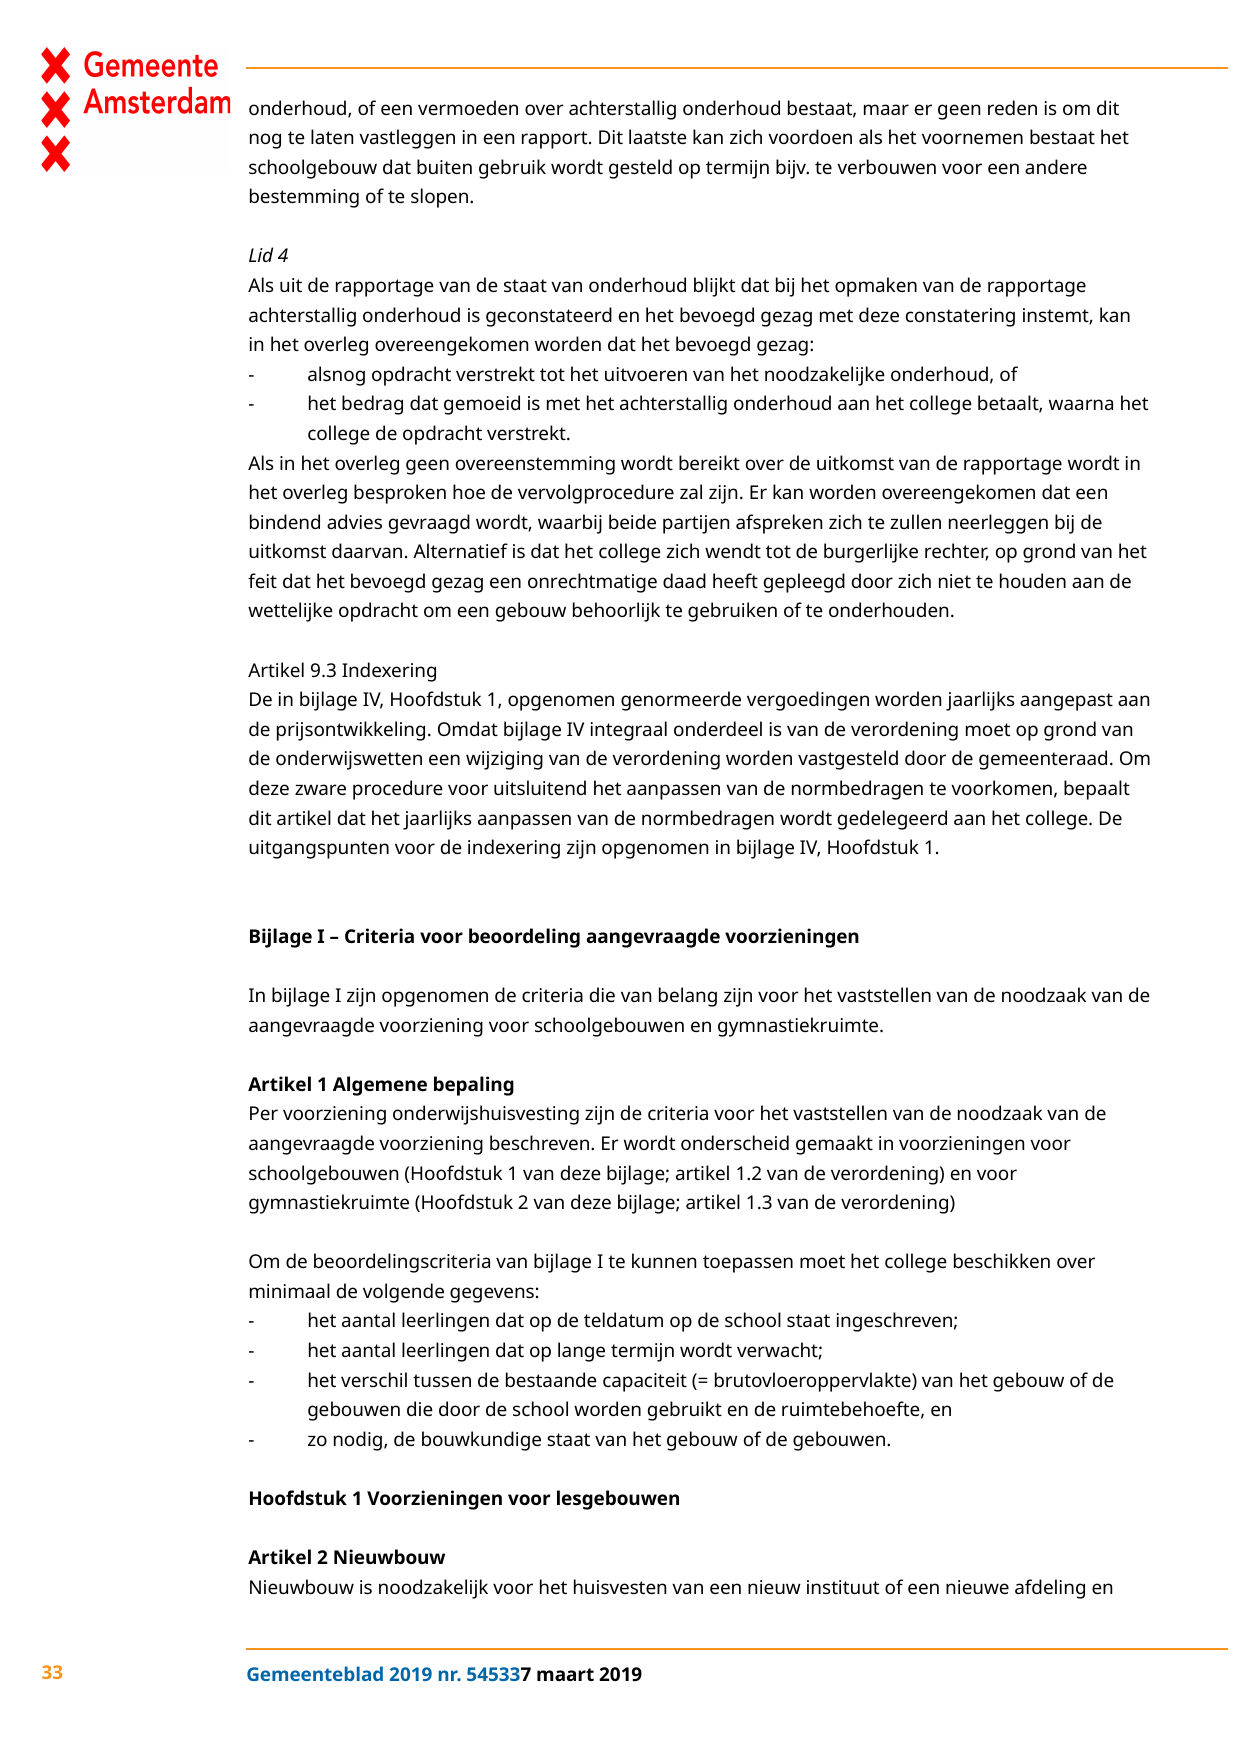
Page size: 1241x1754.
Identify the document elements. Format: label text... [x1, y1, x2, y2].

text De in bijlage IV, Hoofdstuk 1, opgenomen genormeerde vergoedingen worden jaarlijks aangepast aan de prijsontwikkeling. Omdat bijlage IV integraal onderdeel is van de verordening moet op grond van de onderwijswetten een wijziging van de verordening worden vastgesteld door de gemeenteraad. Om deze zware procedure voor uitsluitend het aanpassen van de normbedragen te voorkomen, bepaalt dit artikel dat het jaarlijks aanpassen van de normbedragen wordt gedelegeerd aan het college. De uitgangspunten voor de indexering zijn opgenomen in bijlage IV, Hoofdstuk 1. [248, 686, 1152, 860]
list het verschil tussen de bestaande capaciteit (= brutovloeroppervlakte) van het gebouw of de gebouwen die door de school worden gebruikt en de ruimtebehoefte, en [248, 1367, 1152, 1422]
text In bijlage I zijn opgenomen de criteria die van belang zijn voor het vaststellen van de noodzaak van de aangevraagde voorziening voor schoolgebouwen en gymnastiekruimte. [248, 982, 1152, 1038]
text Lid 4 [248, 243, 1152, 268]
text Om de beoordelingscriteria van bijlage I te kunnen toepassen moet het college beschikken over minimaal de volgende gegevens: [248, 1248, 1152, 1304]
picture [41, 47, 231, 172]
list alsnog opdracht verstrekt tot het uitvoeren van het noodzakelijke onderhoud, of [248, 361, 1152, 387]
text Artikel 9.3 Indexering [248, 657, 1152, 683]
text Als uit de rapportage van de staat van onderhoud blijkt dat bij het opmaken van de rapportage achterstallig onderhoud is geconstateerd en het bevoegd gezag met deze constatering instemt, kan in het overleg overeengekomen worden dat het bevoegd gezag: [248, 272, 1152, 357]
text Nieuwbouw is noodzakelijk voor het huisvesten van een nieuw instituut of een nieuwe afdeling en [248, 1574, 1152, 1600]
list het bedrag dat gemoeid is met het achterstallig onderhoud aan het college betaalt, waarna het college de opdracht verstrekt. [248, 391, 1152, 446]
text Hoofdstuk 1 Voorzieningen voor lesgebouwen [248, 1485, 1152, 1511]
list het aantal leerlingen dat op de teldatum op de school staat ingeschreven; [248, 1308, 1152, 1333]
text onderhoud, of een vermoeden over achterstallig onderhoud bestaat, maar er geen reden is om dit nog te laten vastleggen in een rapport. Dit laatste kan zich voordoen als het voornemen bestaat het schoolgebouw dat buiten gebruik wordt gesteld op termijn bijv. te verbouwen voor een andere bestemming of te slopen. [248, 95, 1152, 209]
text Als in het overleg geen overeenstemming wordt bereikt over de uitkomst van de rapportage wordt in het overleg besproken hoe de vervolgprocedure zal zijn. Er kan worden overeengekomen dat een bindend advies gevraagd wordt, waarbij beide partijen afspreken zich te zullen neerleggen bij de uitkomst daarvan. Alternatief is dat het college zich wendt tot de burgerlijke rechter, op grond van het feit dat het bevoegd gezag een onrechtmatige daad heeft gepleegd door zich niet te houden aan de wettelijke opdracht om een gebouw behoorlijk te gebruiken of te onderhouden. [248, 450, 1152, 623]
text Bijlage I – Criteria voor beoordeling aangevraagde voorzieningen [248, 923, 1152, 949]
text Per voorziening onderwijshuisvesting zijn de criteria voor het vaststellen van de noodzaak van de aangevraagde voorziening beschreven. Er wordt onderscheid gemaakt in voorzieningen voor schoolgebouwen (Hoofdstuk 1 van deze bijlage; artikel 1.2 van de verordening) en voor gymnastiekruimte (Hoofdstuk 2 van deze bijlage; artikel 1.3 van de verordening) [248, 1101, 1152, 1215]
list het aantal leerlingen dat op lange termijn wordt verwacht; [248, 1337, 1152, 1363]
list zo nodig, de bouwkundige staat van het gebouw of de gebouwen. [248, 1426, 1152, 1452]
text Artikel 2 Nieuwbouw [248, 1544, 1152, 1570]
text Artikel 1 Algemene bepaling [248, 1071, 1152, 1097]
